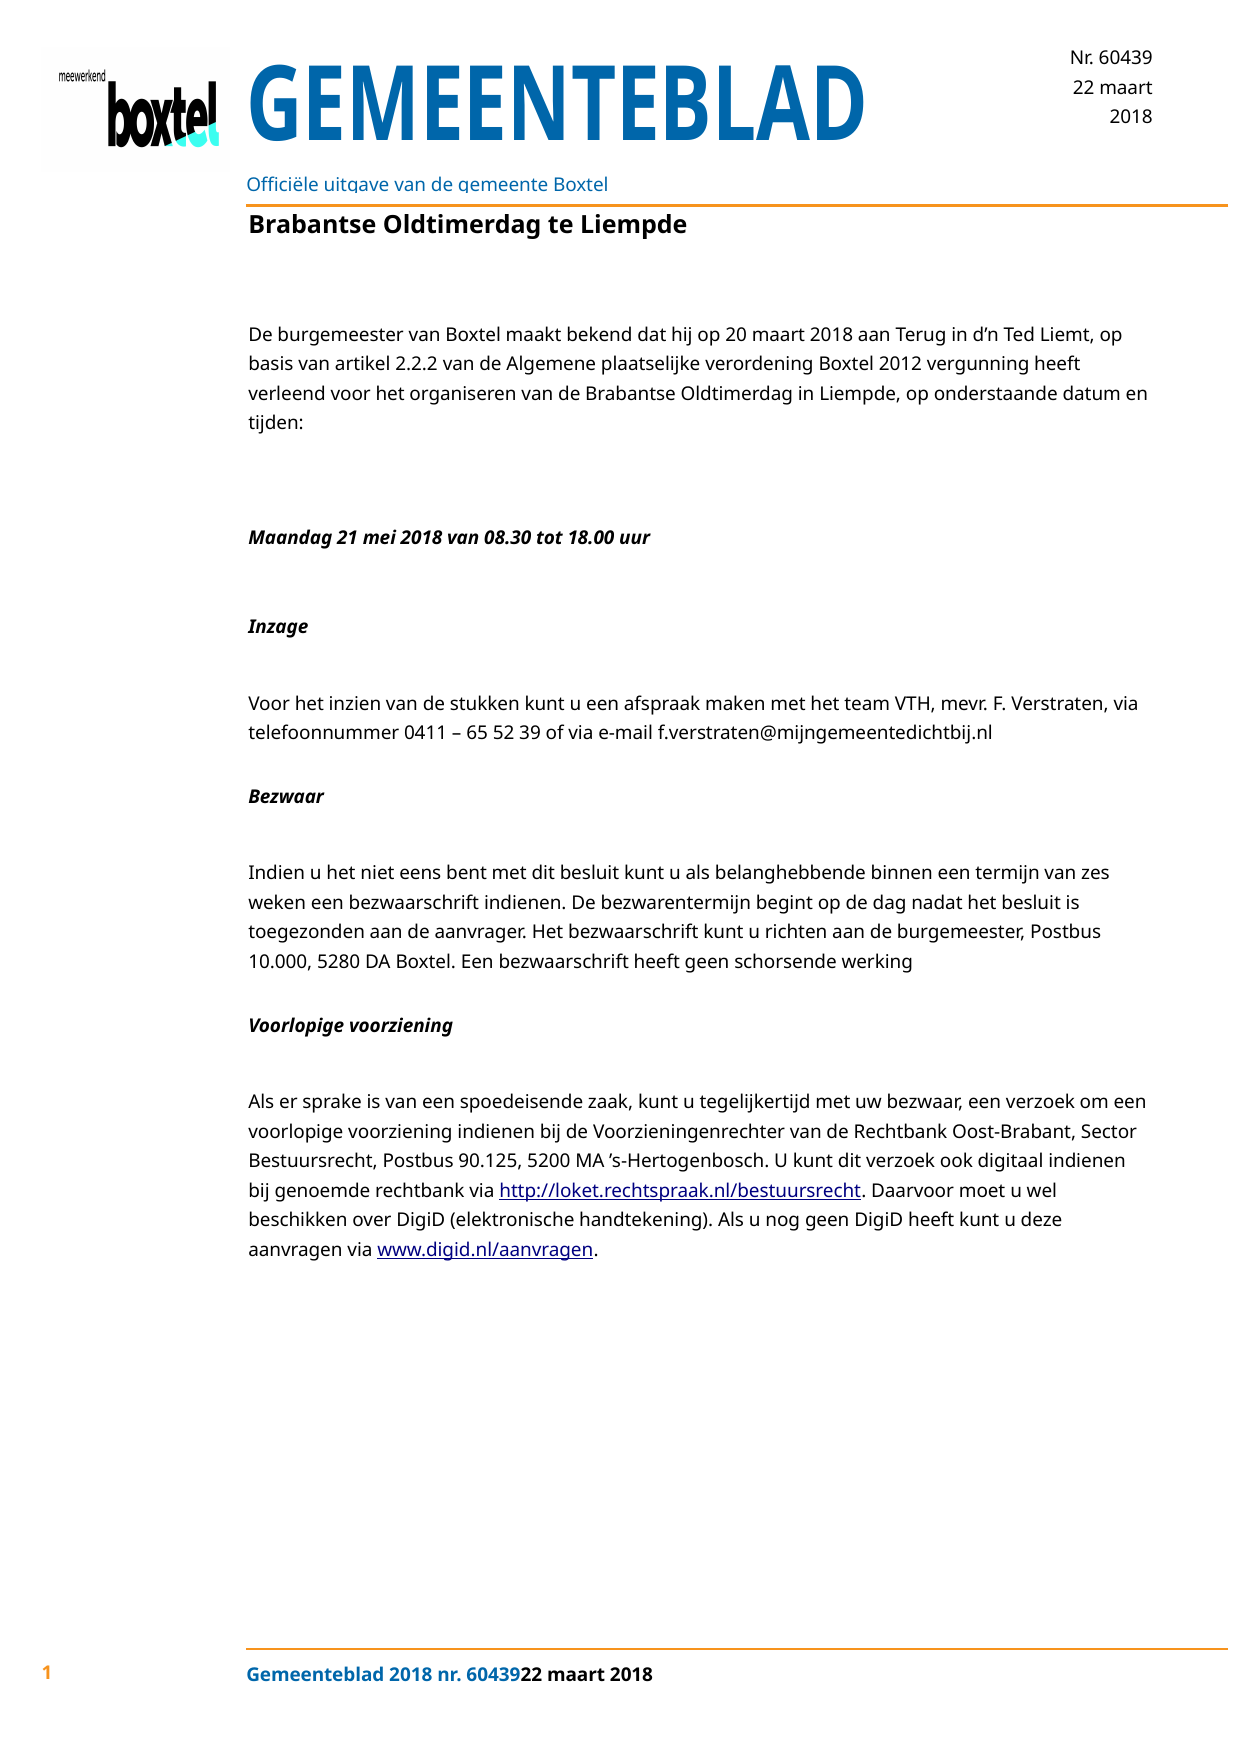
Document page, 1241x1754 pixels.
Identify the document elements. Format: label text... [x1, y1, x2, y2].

text Maandag 21 mei 2018 van 08.30 tot 18.00 uur [248, 524, 1152, 549]
picture [41, 47, 231, 172]
text Brabantse Oldtimerdag te Liempde [248, 207, 1152, 241]
text Inzage [248, 613, 1152, 639]
text Indien u het niet eens bent met dit besluit kunt u als belanghebbende binnen een termijn van zes weken een bezwaarschrift indienen. De bezwarentermijn begint op de dag nadat het besluit is toegezonden aan de aanvrager. Het bezwaarschrift kunt u richten aan de burgemeester, Postbus 10.000, 5280 DA Boxtel. Een bezwaarschrift heeft geen schorsende werking [248, 859, 1152, 974]
text Als er sprake is van een spoedeisende zaak, kunt u tegelijkertijd met uw bezwaar, een verzoek om een voorlopige voorziening indienen bij de Voorzieningenrechter van de Rechtbank Oost-Brabant, Sector Bestuursrecht, Postbus 90.125, 5200 MA ’s-Hertogenbosch. U kunt dit verzoek ook digitaal indienen bij genoemde rechtbank via http://loket.rechtspraak.nl/bestuursrecht. Daarvoor moet u wel beschikken over DigiD (elektronische handtekening). Als u nog geen DigiD heeft kunt u deze aanvragen via www.digid.nl/aanvragen. [248, 1088, 1152, 1262]
text Voor het inzien van de stukken kunt u een afspraak maken met het team VTH, mevr. F. Verstraten, via telefoonnummer 0411 – 65 52 39 of via e-mail f.verstraten@mijngemeentedichtbij.nl [248, 690, 1152, 745]
text Voorlopige voorziening [248, 1012, 1152, 1038]
text Bezwaar [248, 783, 1152, 809]
text De burgemeester van Boxtel maakt bekend dat hij op 20 maart 2018 aan Terug in d’n Ted Liemt, op basis van artikel 2.2.2 van de Algemene plaatselijke verordening Boxtel 2012 vergunning heeft verleend voor het organiseren van de Brabantse Oldtimerdag in Liempde, op onderstaande datum en tijden: [248, 321, 1152, 435]
